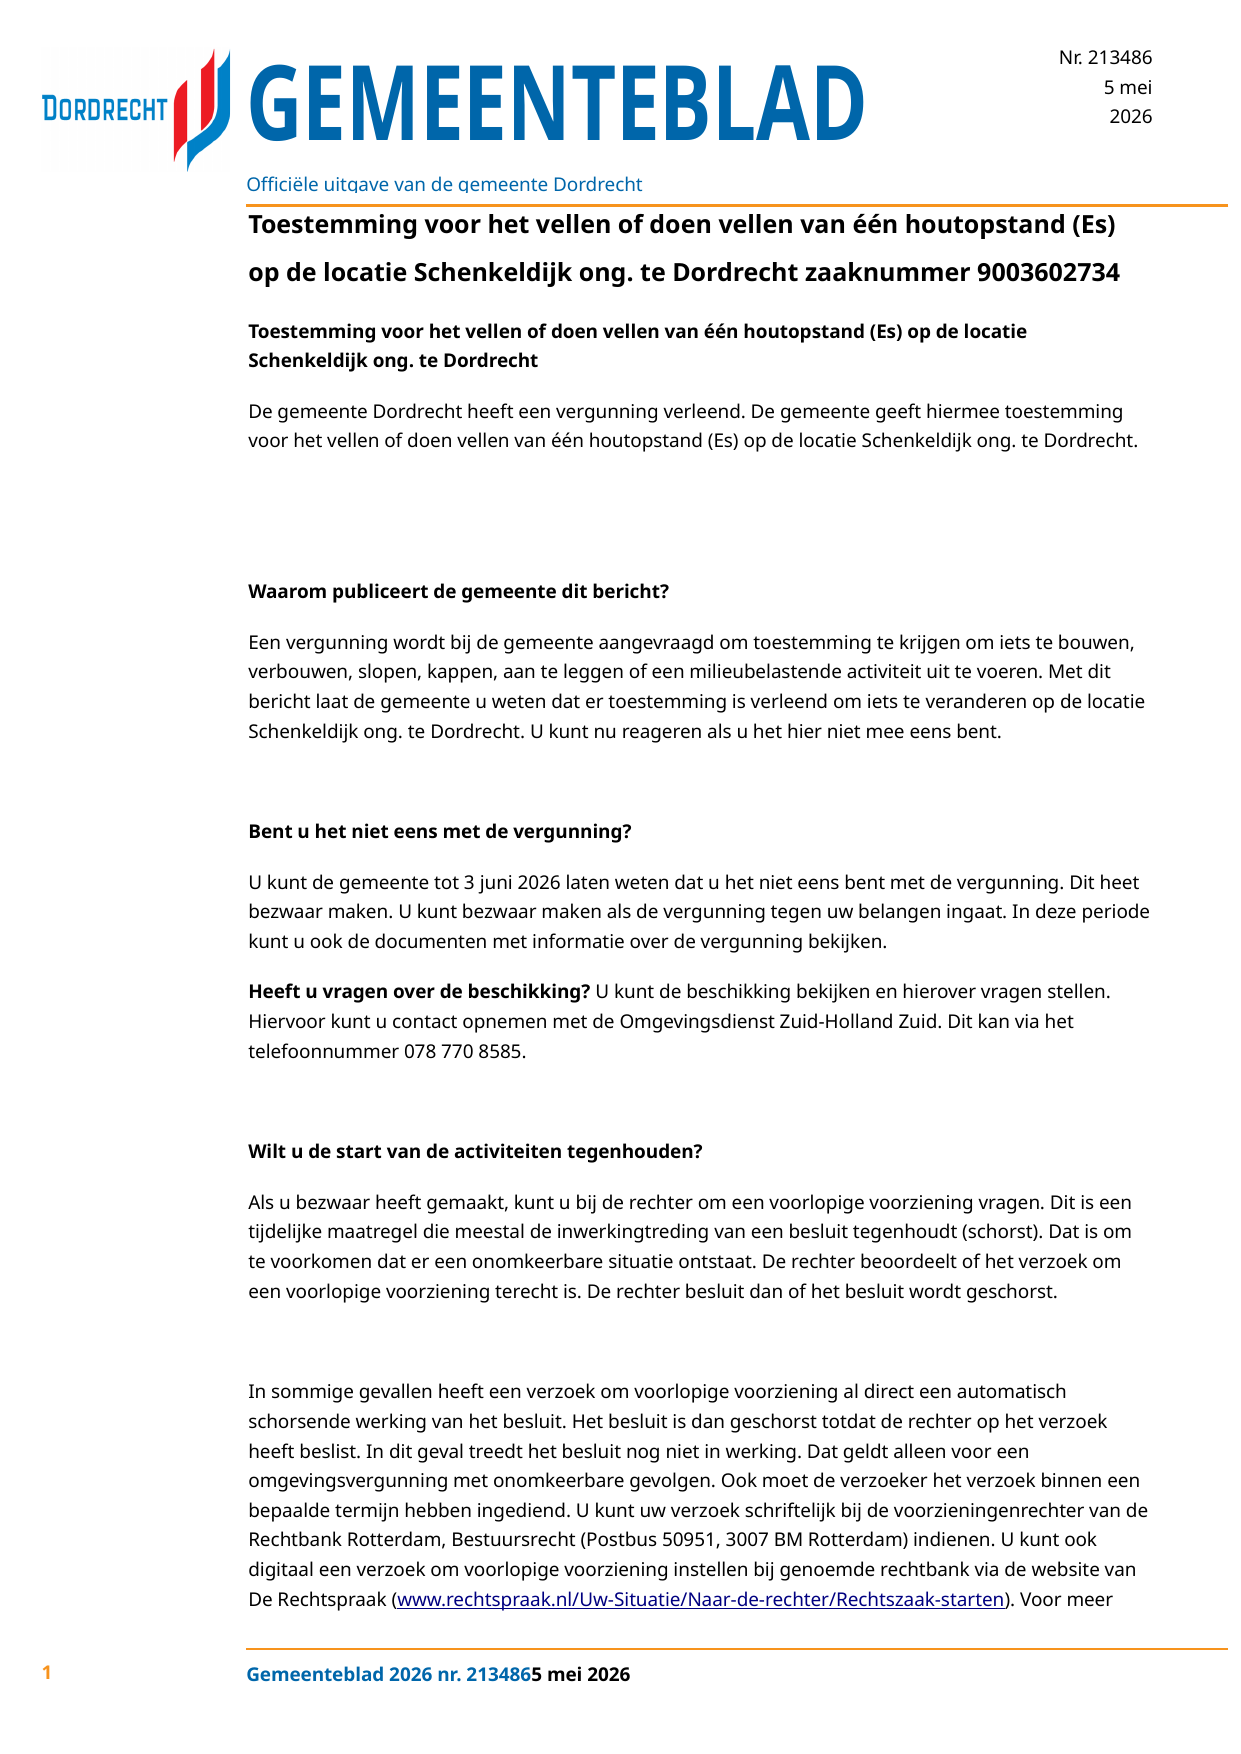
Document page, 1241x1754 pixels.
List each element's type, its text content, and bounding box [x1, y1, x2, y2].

text Een vergunning wordt bij de gemeente aangevraagd om toestemming te krijgen om iets te bouwen, verbouwen, slopen, kappen, aan te leggen of een milieubelastende activiteit uit te voeren. Met dit bericht laat de gemeente u weten dat er toestemming is verleend om iets te veranderen op de locatie Schenkeldijk ong. te Dordrecht. U kunt nu reageren als u het hier niet mee eens bent. [248, 629, 1152, 744]
text Toestemming voor het vellen of doen vellen van één houtopstand (Es) op de locatie Schenkeldijk ong. te Dordrecht zaaknummer 9003602734 [248, 207, 1152, 288]
text Heeft u vragen over de beschikking? U kunt de beschikking bekijken en hierover vragen stellen. Hiervoor kunt u contact opnemen met de Omgevingsdienst Zuid-Holland Zuid. Dit kan via het telefoonnummer 078 770 8585. [248, 979, 1152, 1064]
text Als u bezwaar heeft gemaakt, kunt u bij de rechter om een voorlopige voorziening vragen. Dit is een tijdelijke maatregel die meestal de inwerkingtreding van een besluit tegenhoudt (schorst). Dat is om te voorkomen dat er een onomkeerbare situatie ontstaat. De rechter beoordeelt of het verzoek om een voorlopige voorziening terecht is. De rechter besluit dan of het besluit wordt geschorst. [248, 1189, 1152, 1304]
text Bent u het niet eens met de vergunning? [248, 819, 1152, 844]
picture [41, 47, 231, 172]
text U kunt de gemeente tot 3 juni 2026 laten weten dat u het niet eens bent met de vergunning. Dit heet bezwaar maken. U kunt bezwaar maken als de vergunning tegen uw belangen ingaat. In deze periode kunt u ook de documenten met informatie over de vergunning bekijken. [248, 869, 1152, 954]
text Wilt u de start van de activiteiten tegenhouden? [248, 1139, 1152, 1164]
text Toestemming voor het vellen of doen vellen van één houtopstand (Es) op de locatie Schenkeldijk ong. te Dordrecht [248, 318, 1152, 373]
text In sommige gevallen heeft een verzoek om voorlopige voorziening al direct een automatisch schorsende werking van het besluit. Het besluit is dan geschorst totdat de rechter op het verzoek heeft beslist. In dit geval treedt het besluit nog niet in werking. Dat geldt alleen voor een omgevingsvergunning met onomkeerbare gevolgen. Ook moet de verzoeker het verzoek binnen een bepaalde termijn hebben ingediend. U kunt uw verzoek schriftelijk bij de voorzieningenrechter van de Rechtbank Rotterdam, Bestuursrecht (Postbus 50951, 3007 BM Rotterdam) indienen. U kunt ook digitaal een verzoek om voorlopige voorziening instellen bij genoemde rechtbank via de website van De Rechtspraak (www.rechtspraak.nl/Uw-Situatie/Naar-de-rechter/Rechtszaak-starten). Voor meer [248, 1379, 1152, 1612]
text De gemeente Dordrecht heeft een vergunning verleend. De gemeente geeft hiermee toestemming voor het vellen of doen vellen van één houtopstand (Es) op de locatie Schenkeldijk ong. te Dordrecht. [248, 398, 1152, 453]
text Waarom publiceert de gemeente dit bericht? [248, 579, 1152, 604]
